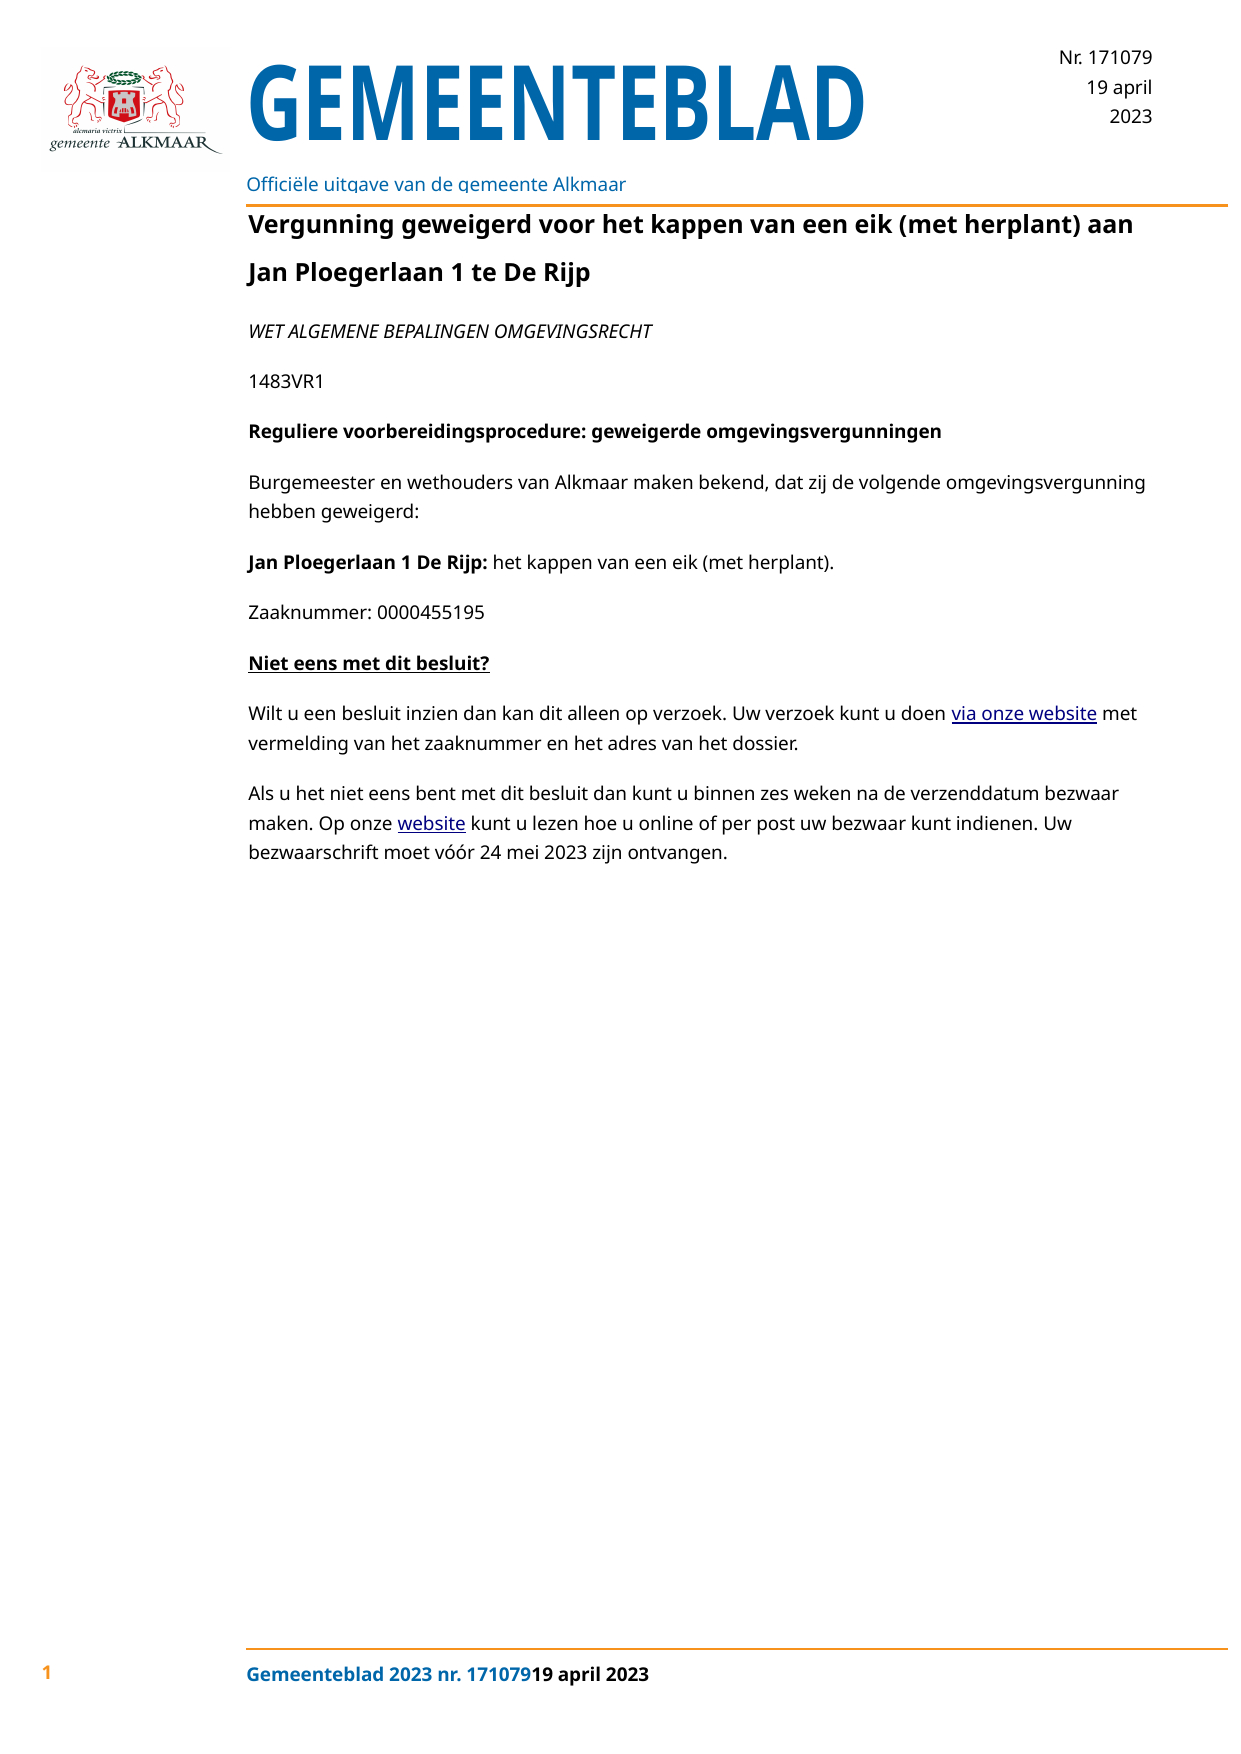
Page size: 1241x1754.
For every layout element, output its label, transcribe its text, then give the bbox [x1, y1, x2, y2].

text Jan Ploegerlaan 1 De Rijp: het kappen van een eik (met herplant). [248, 549, 1152, 575]
text Zaaknummer: 0000455195 [248, 599, 1152, 625]
text WET ALGEMENE BEPALINGEN OMGEVINGSRECHT [248, 318, 1152, 344]
text 1483VR1 [248, 368, 1152, 394]
text Niet eens met dit besluit? [248, 650, 1152, 676]
text Als u het niet eens bent met dit besluit dan kunt u binnen zes weken na de verzenddatum bezwaar maken. Op onze website kunt u lezen hoe u online of per post uw bezwaar kunt indienen. Uw bezwaarschrift moet vóór 24 mei 2023 zijn ontvangen. [248, 780, 1152, 865]
picture [41, 47, 231, 172]
text Vergunning geweigerd voor het kappen van een eik (met herplant) aan Jan Ploegerlaan 1 te De Rijp [248, 207, 1152, 288]
text Reguliere voorbereidingsprocedure: geweigerde omgevingsvergunningen [248, 419, 1152, 444]
text Burgemeester en wethouders van Alkmaar maken bekend, dat zij de volgende omgevingsvergunning hebben geweigerd: [248, 469, 1152, 524]
text Wilt u een besluit inzien dan kan dit alleen op verzoek. Uw verzoek kunt u doen via onze website met vermelding van het zaaknummer en het adres van het dossier. [248, 700, 1152, 756]
